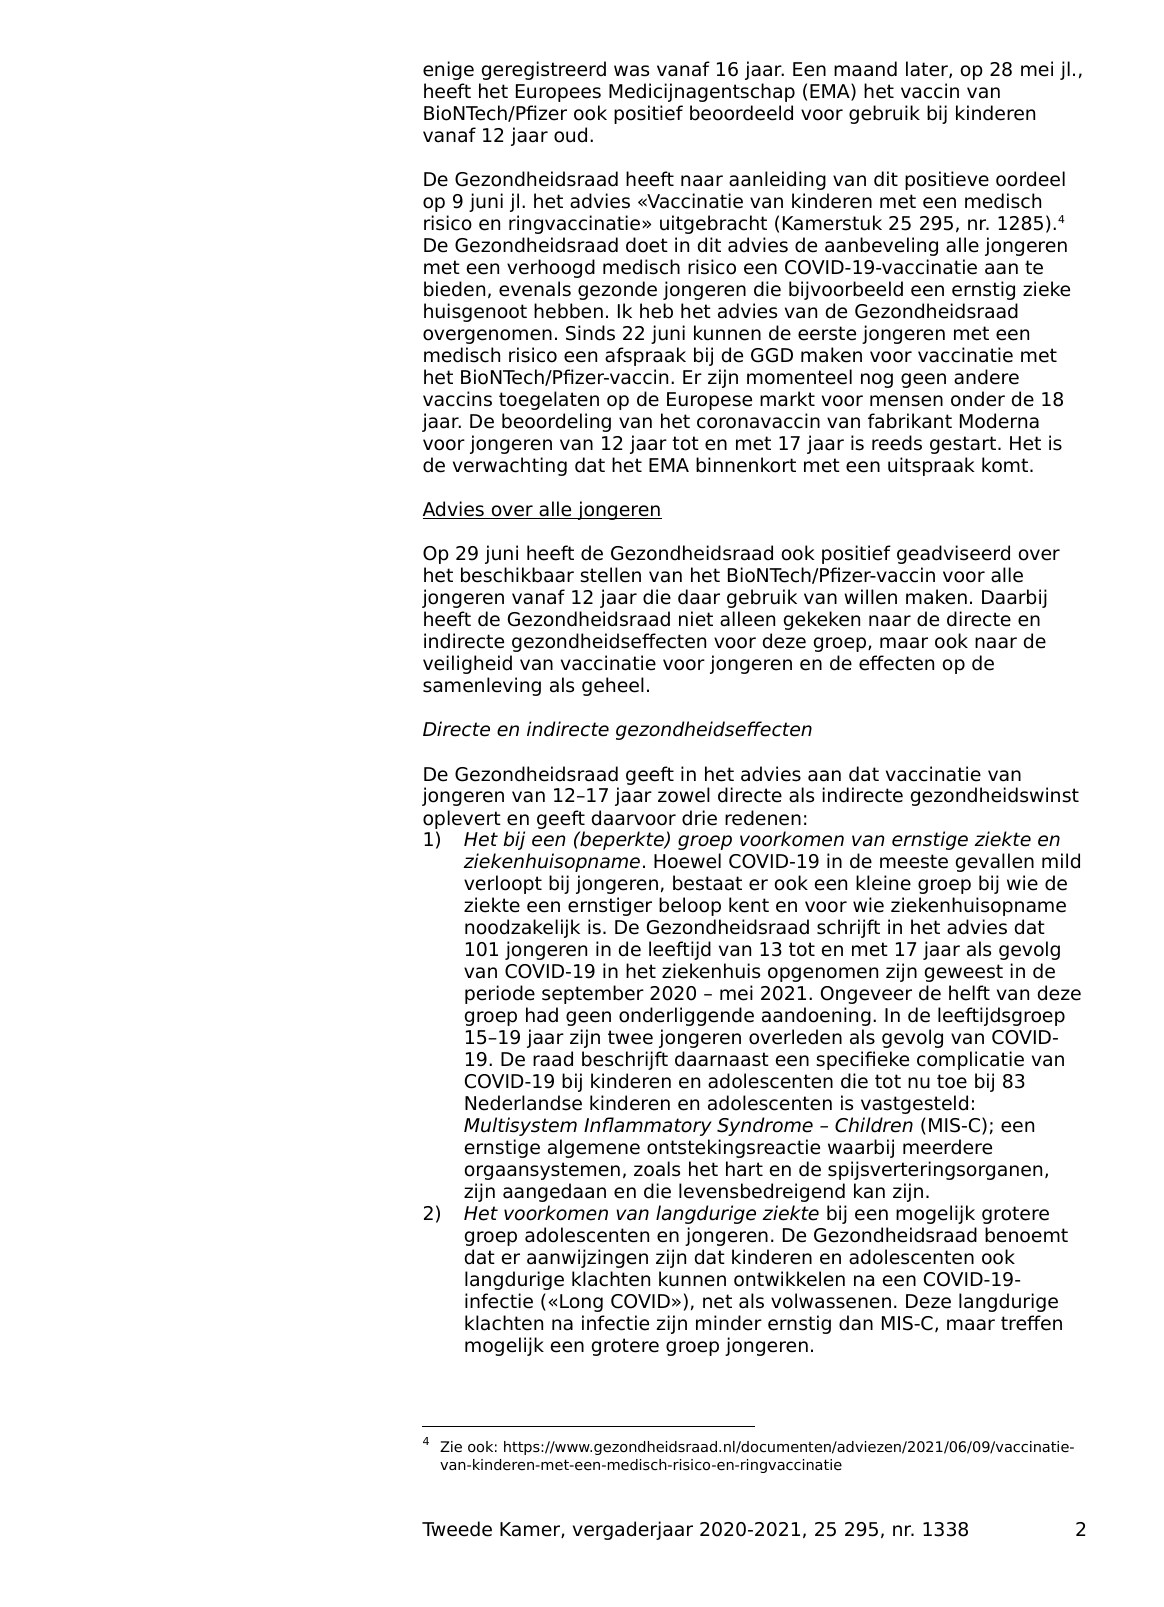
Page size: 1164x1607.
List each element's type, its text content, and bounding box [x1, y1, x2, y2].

text 1) Het bij een (beperkte) groep voorkomen van ernstige ziekte en ziekenhuisopname. Hoewel COVID-19 in de meeste gevallen mild verloopt bij jongeren, bestaat er ook een kleine groep bij wie de ziekte een ernstiger beloop kent en voor wie ziekenhuisopname noodzakelijk is. De Gezondheidsraad schrijft in het advies dat 101 jongeren in de leeftijd van 13 tot en met 17 jaar als gevolg van COVID-19 in het ziekenhuis opgenomen zijn geweest in de periode september 2020 – mei 2021. Ongeveer de helft van deze groep had geen onderliggende aandoening. In de leeftijdsgroep 15–19 jaar zijn twee jongeren overleden als gevolg van COVID-19. De raad beschrijft daarnaast een specifieke complicatie van COVID-19 bij kinderen en adolescenten die tot nu toe bij 83 Nederlandse kinderen en adolescenten is vastgesteld: Multisystem Inflammatory Syndrome – Children (MIS-C); een ernstige algemene ontstekingsreactie waarbij meerdere orgaansystemen, zoals het hart en de spijsverteringsorganen, zijn aangedaan en die levensbedreigend kan zijn. [422, 829, 1087, 1203]
text Op 29 juni heeft de Gezondheidsraad ook positief geadviseerd over het beschikbaar stellen van het BioNTech/Pfizer-vaccin voor alle jongeren vanaf 12 jaar die daar gebruik van willen maken. Daarbij heeft de Gezondheidsraad niet alleen gekeken naar de directe en indirecte gezondheidseffecten voor deze groep, maar ook naar de veiligheid van vaccinatie voor jongeren en de effecten op de samenleving als geheel. [422, 543, 1087, 697]
text 2) Het voorkomen van langdurige ziekte bij een mogelijk grotere groep adolescenten en jongeren. De Gezondheidsraad benoemt dat er aanwijzingen zijn dat kinderen en adolescenten ook langdurige klachten kunnen ontwikkelen na een COVID-19-infectie («Long COVID»), net als volwassenen. Deze langdurige klachten na infectie zijn minder ernstig dan MIS-C, maar treffen mogelijk een grotere groep jongeren. [422, 1203, 1087, 1357]
text Zie ook: https://www.gezondheidsraad.nl/documenten/adviezen/2021/06/09/vaccinatie-van-kinderen-met-een-medisch-risico-en-ringvaccinatie [422, 1435, 1087, 1474]
text enige geregistreerd was vanaf 16 jaar. Een maand later, op 28 mei jl., heeft het Europees Medicijnagentschap (EMA) het vaccin van BioNTech/Pfizer ook positief beoordeeld voor gebruik bij kinderen vanaf 12 jaar oud. [422, 59, 1087, 147]
subtitle Directe en indirecte gezondheidseffecten [422, 719, 1087, 741]
text De Gezondheidsraad heeft naar aanleiding van dit positieve oordeel op 9 juni jl. het advies «Vaccinatie van kinderen met een medisch risico en ringvaccinatie» uitgebracht (Kamerstuk 25 295, nr. 1285). De Gezondheidsraad doet in dit advies de aanbeveling alle jongeren met een verhoogd medisch risico een COVID-19-vaccinatie aan te bieden, evenals gezonde jongeren die bijvoorbeeld een ernstig zieke huisgenoot hebben. Ik heb het advies van de Gezondheidsraad overgenomen. Sinds 22 juni kunnen de eerste jongeren met een medisch risico een afspraak bij de GGD maken voor vaccinatie met het BioNTech/Pfizer-vaccin. Er zijn momenteel nog geen andere vaccins toegelaten op de Europese markt voor mensen onder de 18 jaar. De beoordeling van het coronavaccin van fabrikant Moderna voor jongeren van 12 jaar tot en met 17 jaar is reeds gestart. Het is de verwachting dat het EMA binnenkort met een uitspraak komt. [422, 169, 1087, 477]
subtitle Advies over alle jongeren [422, 499, 1087, 521]
text De Gezondheidsraad geeft in het advies aan dat vaccinatie van jongeren van 12–17 jaar zowel directe als indirecte gezondheidswinst oplevert en geeft daarvoor drie redenen: [422, 763, 1087, 829]
